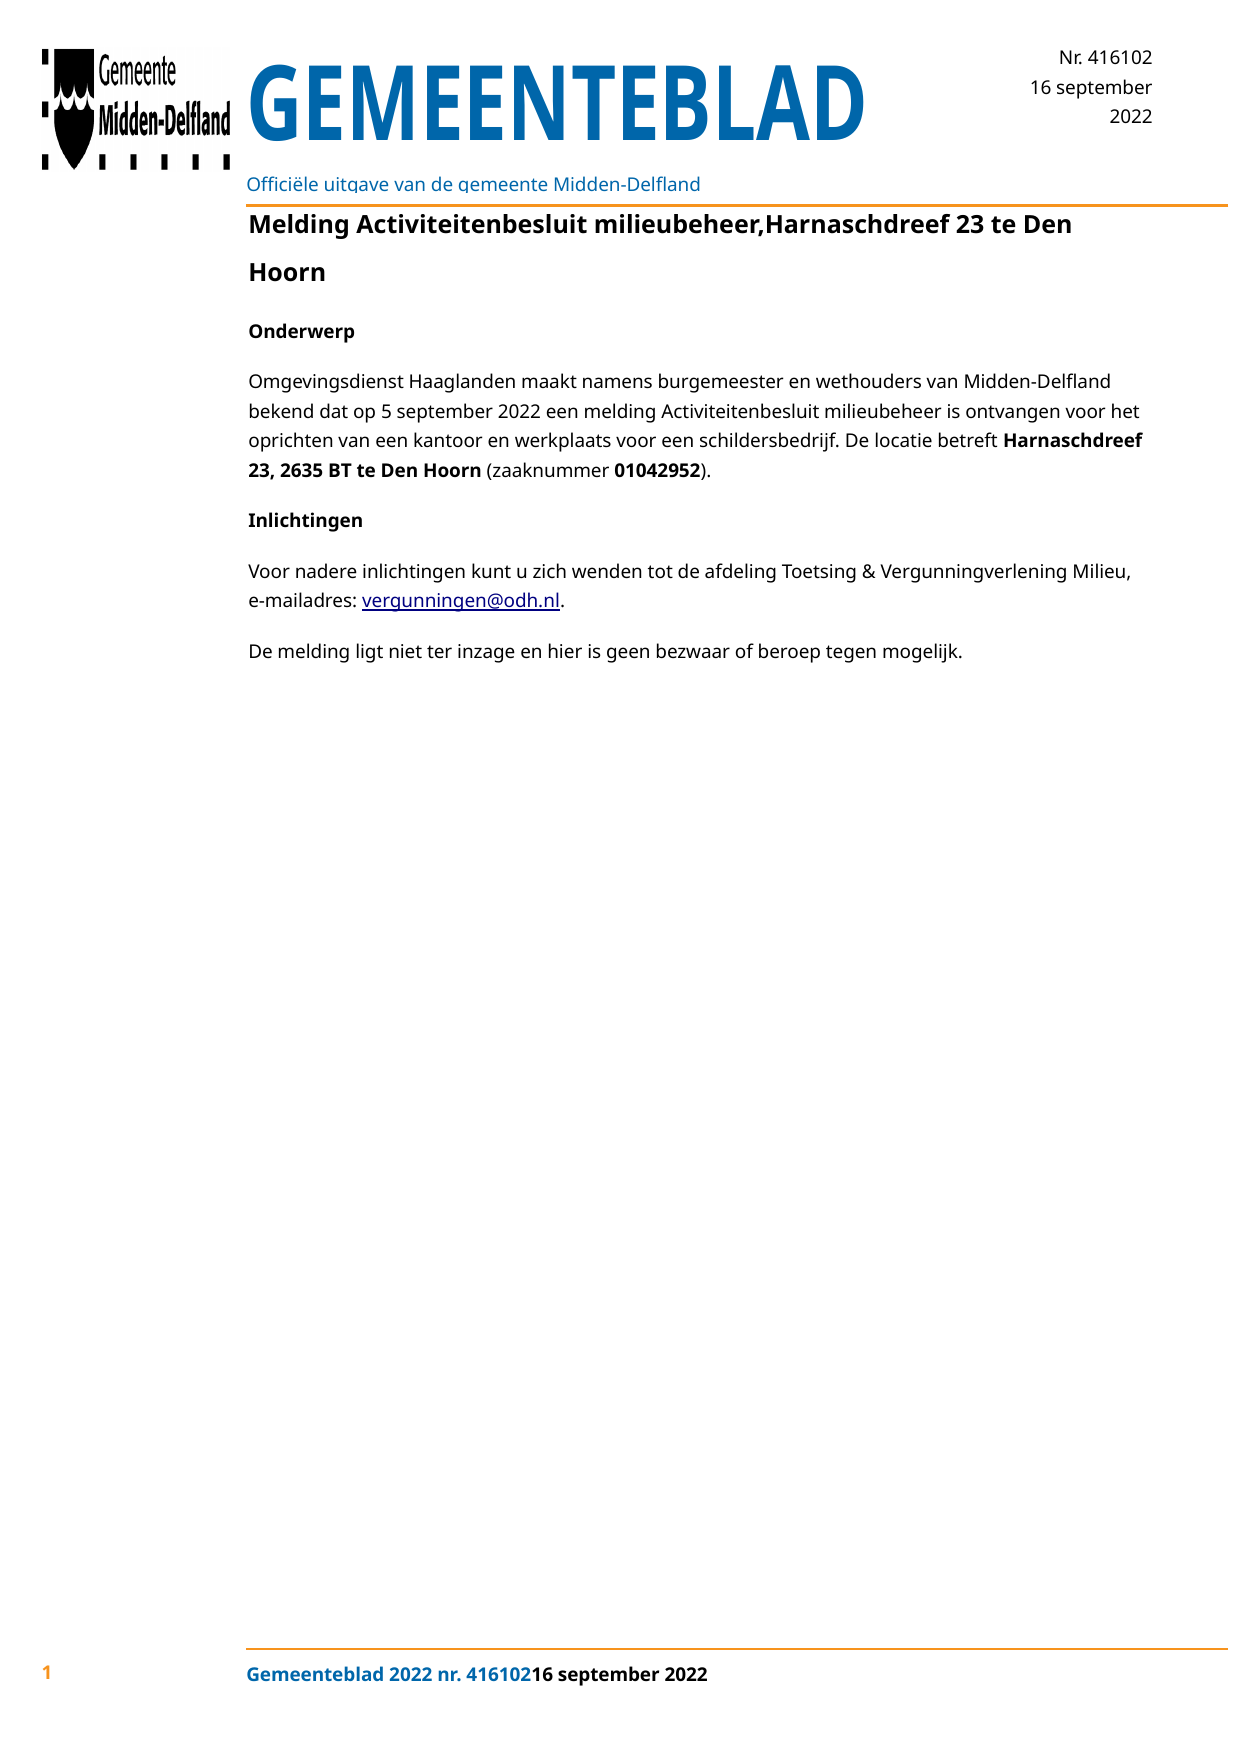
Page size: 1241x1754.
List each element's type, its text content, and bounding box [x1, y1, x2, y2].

text Voor nadere inlichtingen kunt u zich wenden tot de afdeling Toetsing & Vergunningverlening Milieu, e-mailadres: vergunningen@odh.nl. [248, 558, 1152, 613]
text Inlichtingen [248, 507, 1152, 533]
picture [41, 47, 231, 172]
text De melding ligt niet ter inzage en hier is geen bezwaar of beroep tegen mogelijk. [248, 638, 1152, 664]
text Omgevingsdienst Haaglanden maakt namens burgemeester en wethouders van Midden-Delfland bekend dat op 5 september 2022 een melding Activiteitenbesluit milieubeheer is ontvangen voor het oprichten van een kantoor en werkplaats voor een schildersbedrijf. De locatie betreft Harnaschdreef 23, 2635 BT te Den Hoorn (zaaknummer 01042952). [248, 368, 1152, 483]
text Onderwerp [248, 318, 1152, 344]
text Melding Activiteitenbesluit milieubeheer,Harnaschdreef 23 te Den Hoorn [248, 207, 1152, 288]
